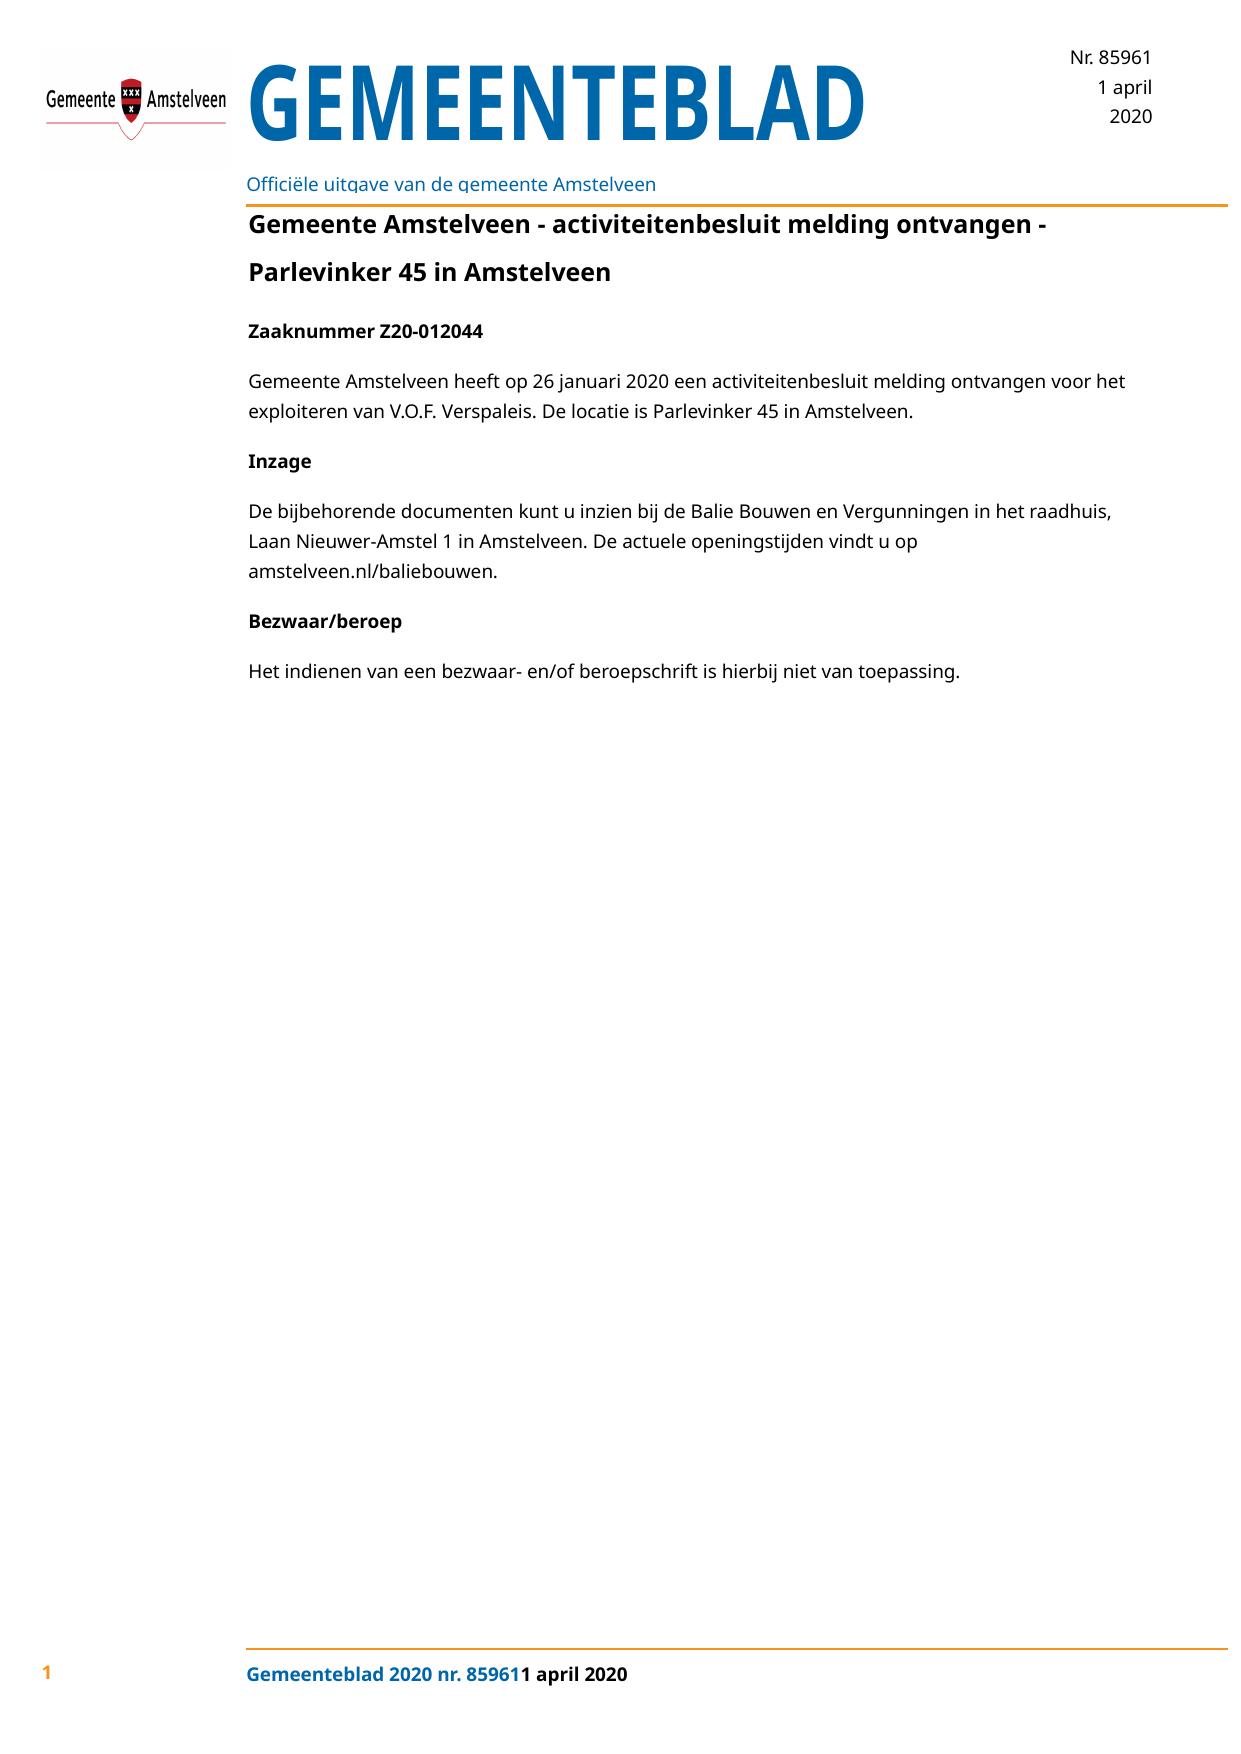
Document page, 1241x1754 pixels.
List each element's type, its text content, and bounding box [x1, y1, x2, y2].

text Zaaknummer Z20-012044 [248, 318, 1152, 344]
text Gemeente Amstelveen heeft op 26 januari 2020 een activiteitenbesluit melding ontvangen voor het exploiteren van V.O.F. Verspaleis. De locatie is Parlevinker 45 in Amstelveen. [248, 368, 1152, 424]
text Het indienen van een bezwaar- en/of beroepschrift is hierbij niet van toepassing. [248, 659, 1152, 684]
picture [41, 47, 231, 172]
text Inzage [248, 448, 1152, 474]
text Gemeente Amstelveen - activiteitenbesluit melding ontvangen - Parlevinker 45 in Amstelveen [248, 207, 1152, 288]
text Bezwaar/beroep [248, 608, 1152, 634]
text De bijbehorende documenten kunt u inzien bij de Balie Bouwen en Vergunningen in het raadhuis, Laan Nieuwer-Amstel 1 in Amstelveen. De actuele openingstijden vindt u op amstelveen.nl/baliebouwen. [248, 499, 1152, 584]
